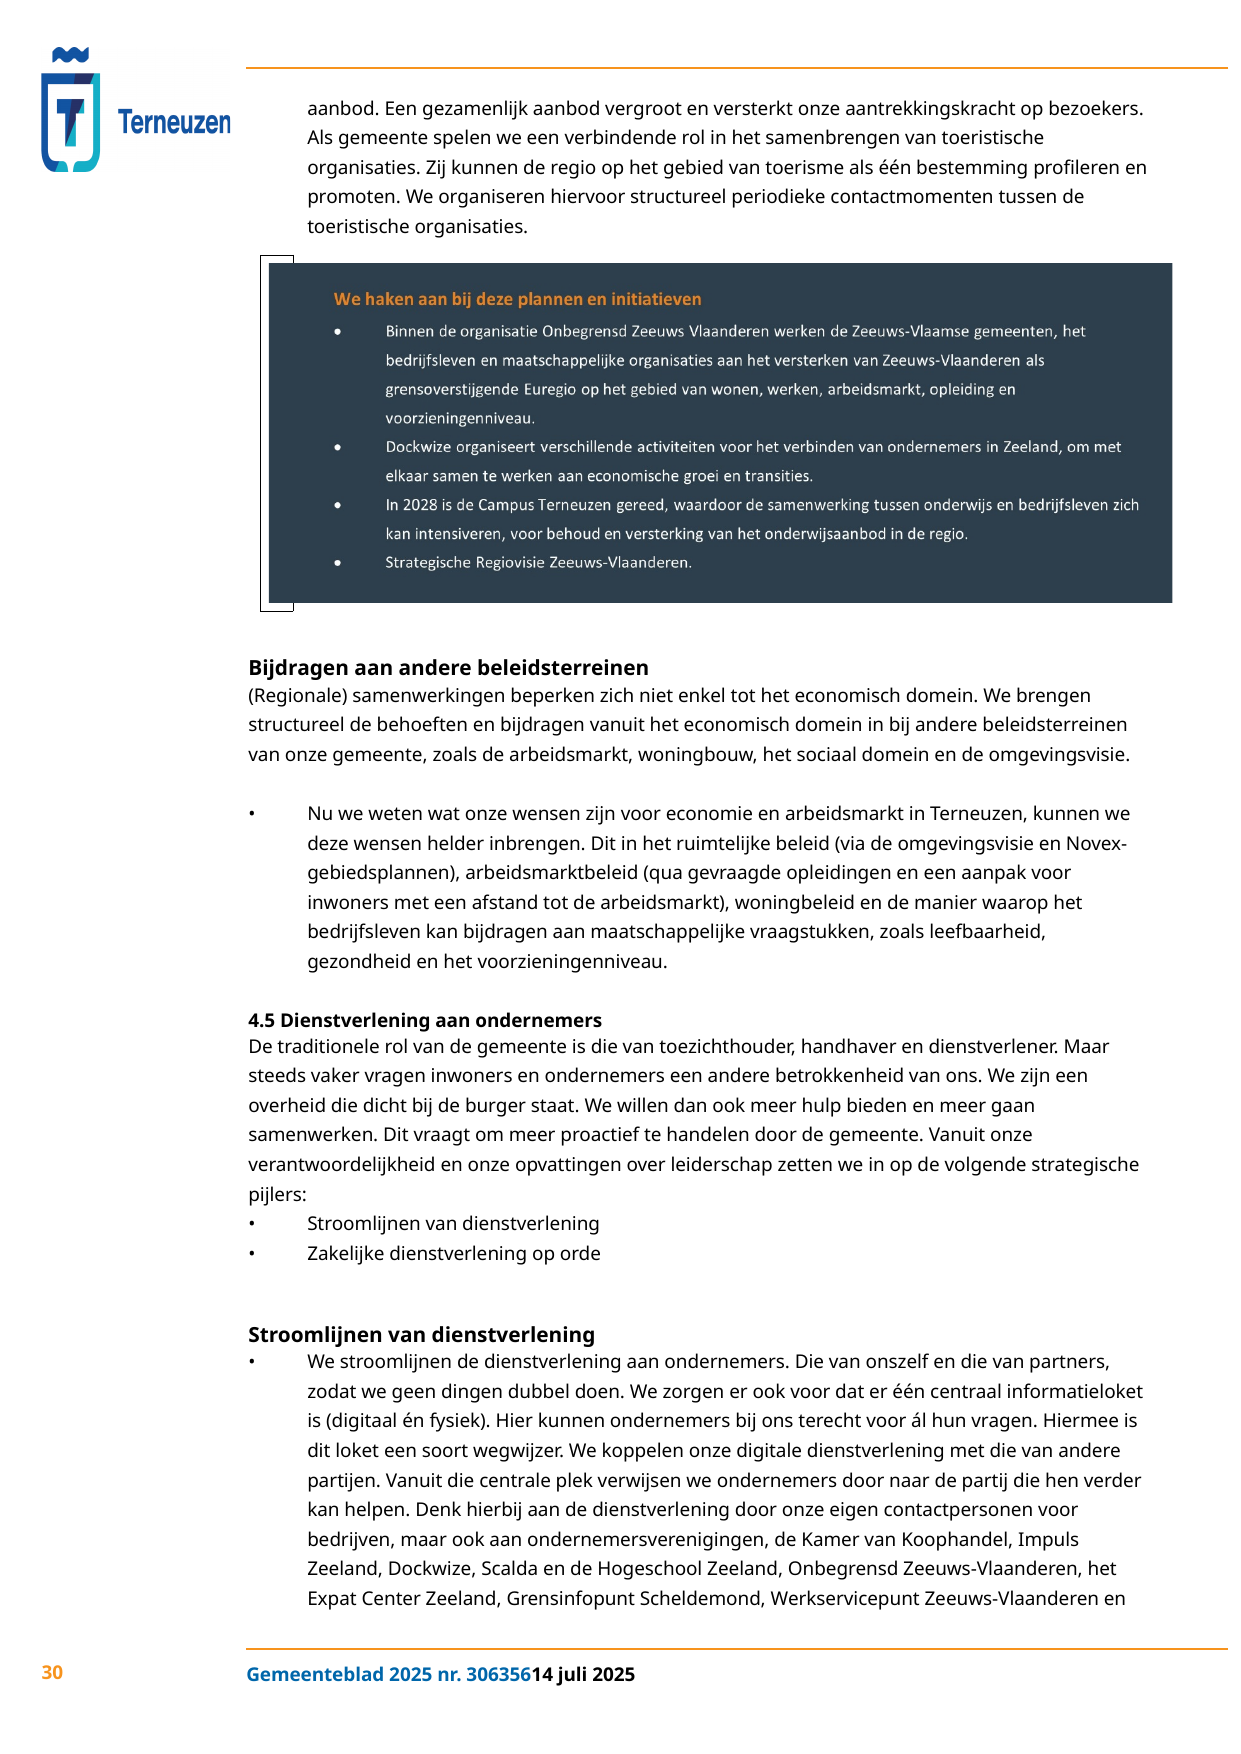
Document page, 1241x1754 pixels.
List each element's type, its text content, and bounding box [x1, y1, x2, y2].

picture [41, 47, 231, 172]
list Nu we weten wat onze wensen zijn voor economie en arbeidsmarkt in Terneuzen, kunnen we deze wensen helder inbrengen. Dit in het ruimtelijke beleid (via de omgevingsvisie en Novex-gebiedsplannen), arbeidsmarktbeleid (qua gevraagde opleidingen en een aanpak voor inwoners met een afstand tot de arbeidsmarkt), woningbeleid en de manier waarop het bedrijfsleven kan bijdragen aan maatschappelijke vraagstukken, zoals leefbaarheid, gezondheid en het voorzieningenniveau. [248, 800, 1152, 974]
text Bijdragen aan andere beleidsterreinen [248, 653, 1152, 682]
picture [268, 263, 1173, 603]
list We stroomlijnen de dienstverlening aan ondernemers. Die van onszelf en die van partners, zodat we geen dingen dubbel doen. We zorgen er ook voor dat er één centraal informatieloket is (digitaal én fysiek). Hier kunnen ondernemers bij ons terecht voor ál hun vragen. Hiermee is dit loket een soort wegwijzer. We koppelen onze digitale dienstverlening met die van andere partijen. Vanuit die centrale plek verwijsen we ondernemers door naar de partij die hen verder kan helpen. Denk hierbij aan de dienstverlening door onze eigen contactpersonen voor bedrijven, maar ook aan ondernemersverenigingen, de Kamer van Koophandel, Impuls Zeeland, Dockwize, Scalda en de Hogeschool Zeeland, Onbegrensd Zeeuws-Vlaanderen, het Expat Center Zeeland, Grensinfopunt Scheldemond, Werkservicepunt Zeeuws-Vlaanderen en [248, 1348, 1152, 1611]
text 4.5 Dienstverlening aan ondernemers [248, 1007, 1152, 1033]
list aanbod. Een gezamenlijk aanbod vergroot en versterkt onze aantrekkingskracht op bezoekers. Als gemeente spelen we een verbindende rol in het samenbrengen van toeristische organisaties. Zij kunnen de regio op het gebied van toerisme als één bestemming profileren en promoten. We organiseren hiervoor structureel periodieke contactmomenten tussen de toeristische organisaties. [248, 95, 1152, 239]
text De traditionele rol van de gemeente is die van toezichthouder, handhaver en dienstverlener. Maar steeds vaker vragen inwoners en ondernemers een andere betrokkenheid van ons. We zijn een overheid die dicht bij de burger staat. We willen dan ook meer hulp bieden en meer gaan samenwerken. Dit vraagt om meer proactief te handelen door de gemeente. Vanuit onze verantwoordelijkheid en onze opvattingen over leiderschap zetten we in op de volgende strategische pijlers: [248, 1033, 1152, 1207]
list Zakelijke dienstverlening op orde [248, 1240, 1152, 1266]
text Stroomlijnen van dienstverlening [248, 1320, 1152, 1348]
list Stroomlijnen van dienstverlening [248, 1210, 1152, 1236]
text (Regionale) samenwerkingen beperken zich niet enkel tot het economisch domein. We brengen structureel de behoeften en bijdragen vanuit het economisch domein in bij andere beleidsterreinen van onze gemeente, zoals de arbeidsmarkt, woningbouw, het sociaal domein en de omgevingsvisie. [248, 682, 1152, 767]
